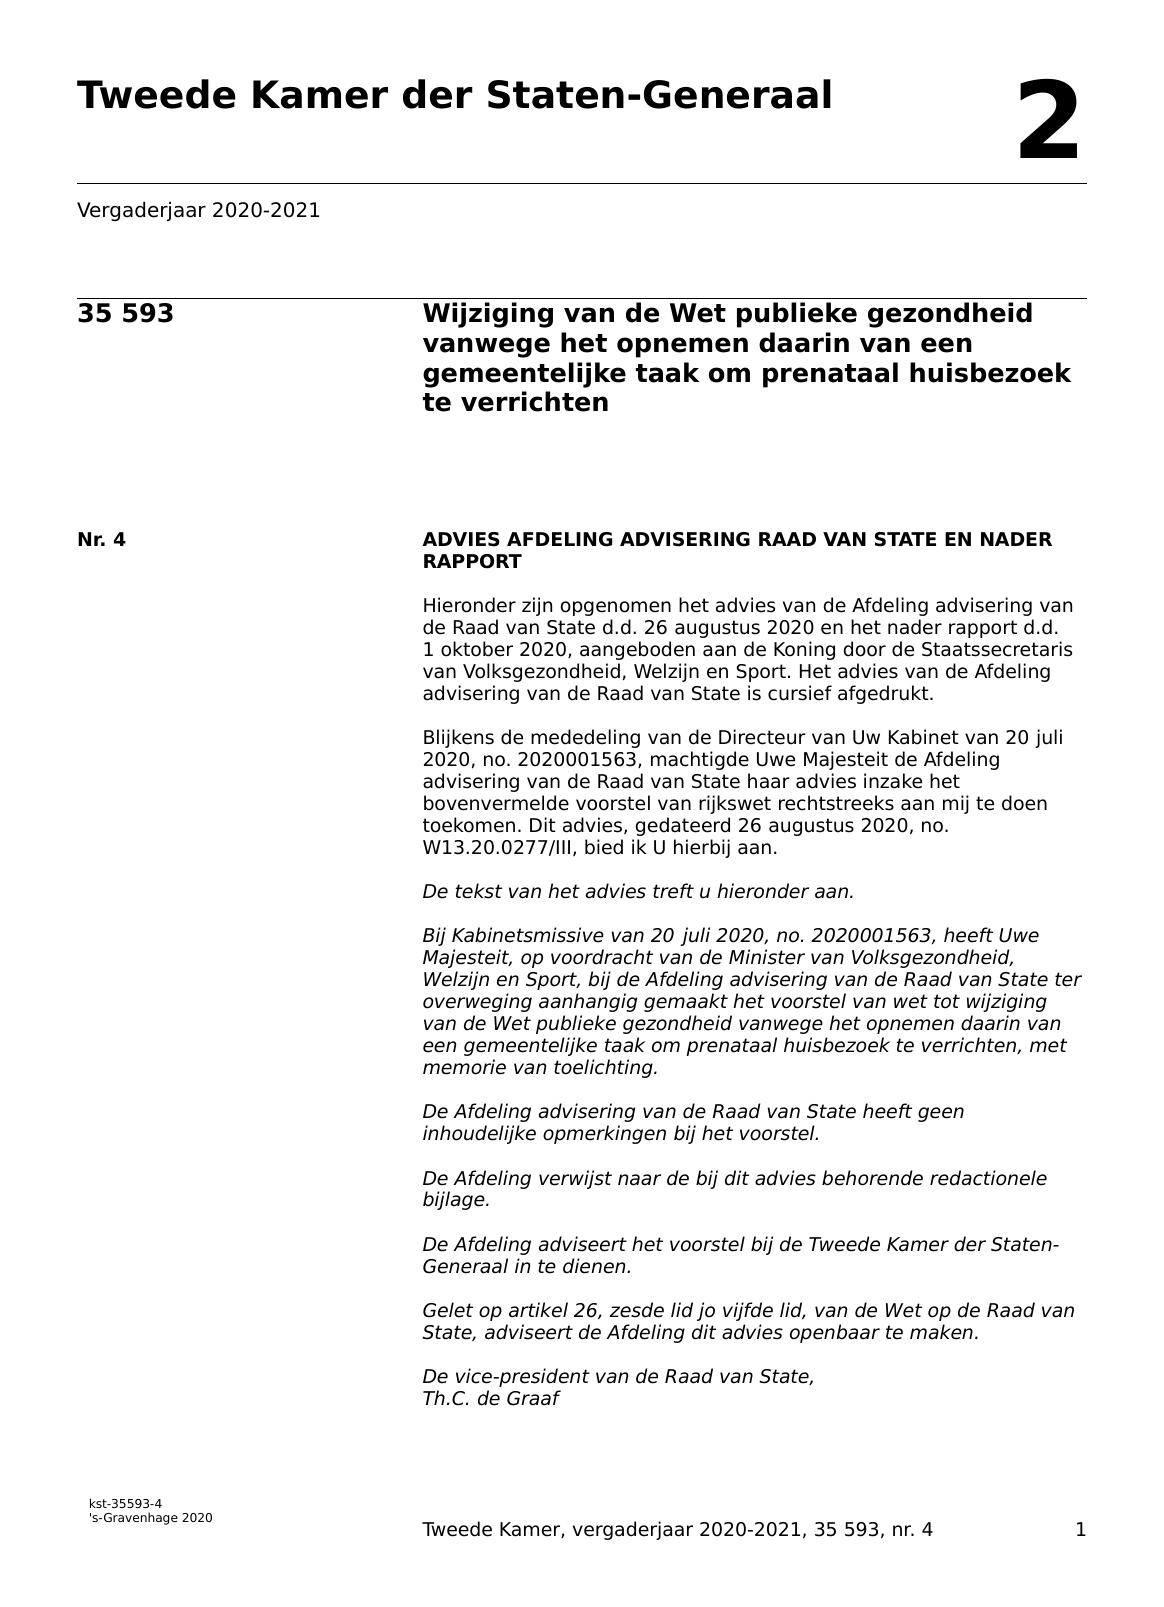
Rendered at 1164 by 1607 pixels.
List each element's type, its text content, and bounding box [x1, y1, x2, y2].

table_cell Vergaderjaar 2020-2021 [77, 184, 1087, 298]
table_header 2 [886, 59, 1087, 183]
subtitle 35 593 Wijziging van de Wet publieke gezondheid vanwege het opnemen daarin van een gemeentelijke taak om prenataal huisbezoek te verrichten [77, 299, 1087, 418]
text 's-Gravenhage 2020 [88, 1511, 323, 1525]
text De Afdeling advisering van de Raad van State heeft geen inhoudelijke opmerkingen bij het voorstel. [422, 1101, 1087, 1145]
text Th.C. de Graaf [422, 1388, 1087, 1410]
text De vice-president van de Raad van State, [422, 1366, 1087, 1388]
text Gelet op artikel 26, zesde lid jo vijfde lid, van de Wet op de Raad van State, adviseert de Afdeling dit advies openbaar te maken. [422, 1300, 1087, 1344]
text kst-35593-4 [88, 1497, 323, 1511]
text Blijkens de mededeling van de Directeur van Uw Kabinet van 20 juli 2020, no. 2020001563, machtigde Uwe Majesteit de Afdeling advisering van de Raad van State haar advies inzake het bovenvermelde voorstel van rijkswet rechtstreeks aan mij te doen toekomen. Dit advies, gedateerd 26 augustus 2020, no. W13.20.0277/III, bied ik U hierbij aan. [422, 727, 1087, 859]
text De Afdeling verwijst naar de bij dit advies behorende redactionele bijlage. [422, 1167, 1087, 1211]
text Bij Kabinetsmissive van 20 juli 2020, no. 2020001563, heeft Uwe Majesteit, op voordracht van de Minister van Volksgezondheid, Welzijn en Sport, bij de Afdeling advisering van de Raad van State ter overweging aanhangig gemaakt het voorstel van wet tot wijziging van de Wet publieke gezondheid vanwege het opnemen daarin van een gemeentelijke taak om prenataal huisbezoek te verrichten, met memorie van toelichting. [422, 925, 1087, 1079]
subtitle Nr. 4 ADVIES AFDELING ADVISERING RAAD VAN STATE EN NADER RAPPORT [77, 529, 1087, 573]
text De Afdeling adviseert het voorstel bij de Tweede Kamer der Staten-Generaal in te dienen. [422, 1233, 1087, 1277]
text De tekst van het advies treft u hieronder aan. [422, 881, 1087, 903]
text Hieronder zijn opgenomen het advies van de Afdeling advisering van de Raad van State d.d. 26 augustus 2020 en het nader rapport d.d. 1 oktober 2020, aangeboden aan de Koning door de Staatssecretaris van Volksgezondheid, Welzijn en Sport. Het advies van de Afdeling advisering van de Raad van State is cursief afgedrukt. [422, 595, 1087, 705]
table_header Tweede Kamer der Staten-Generaal [77, 59, 886, 183]
